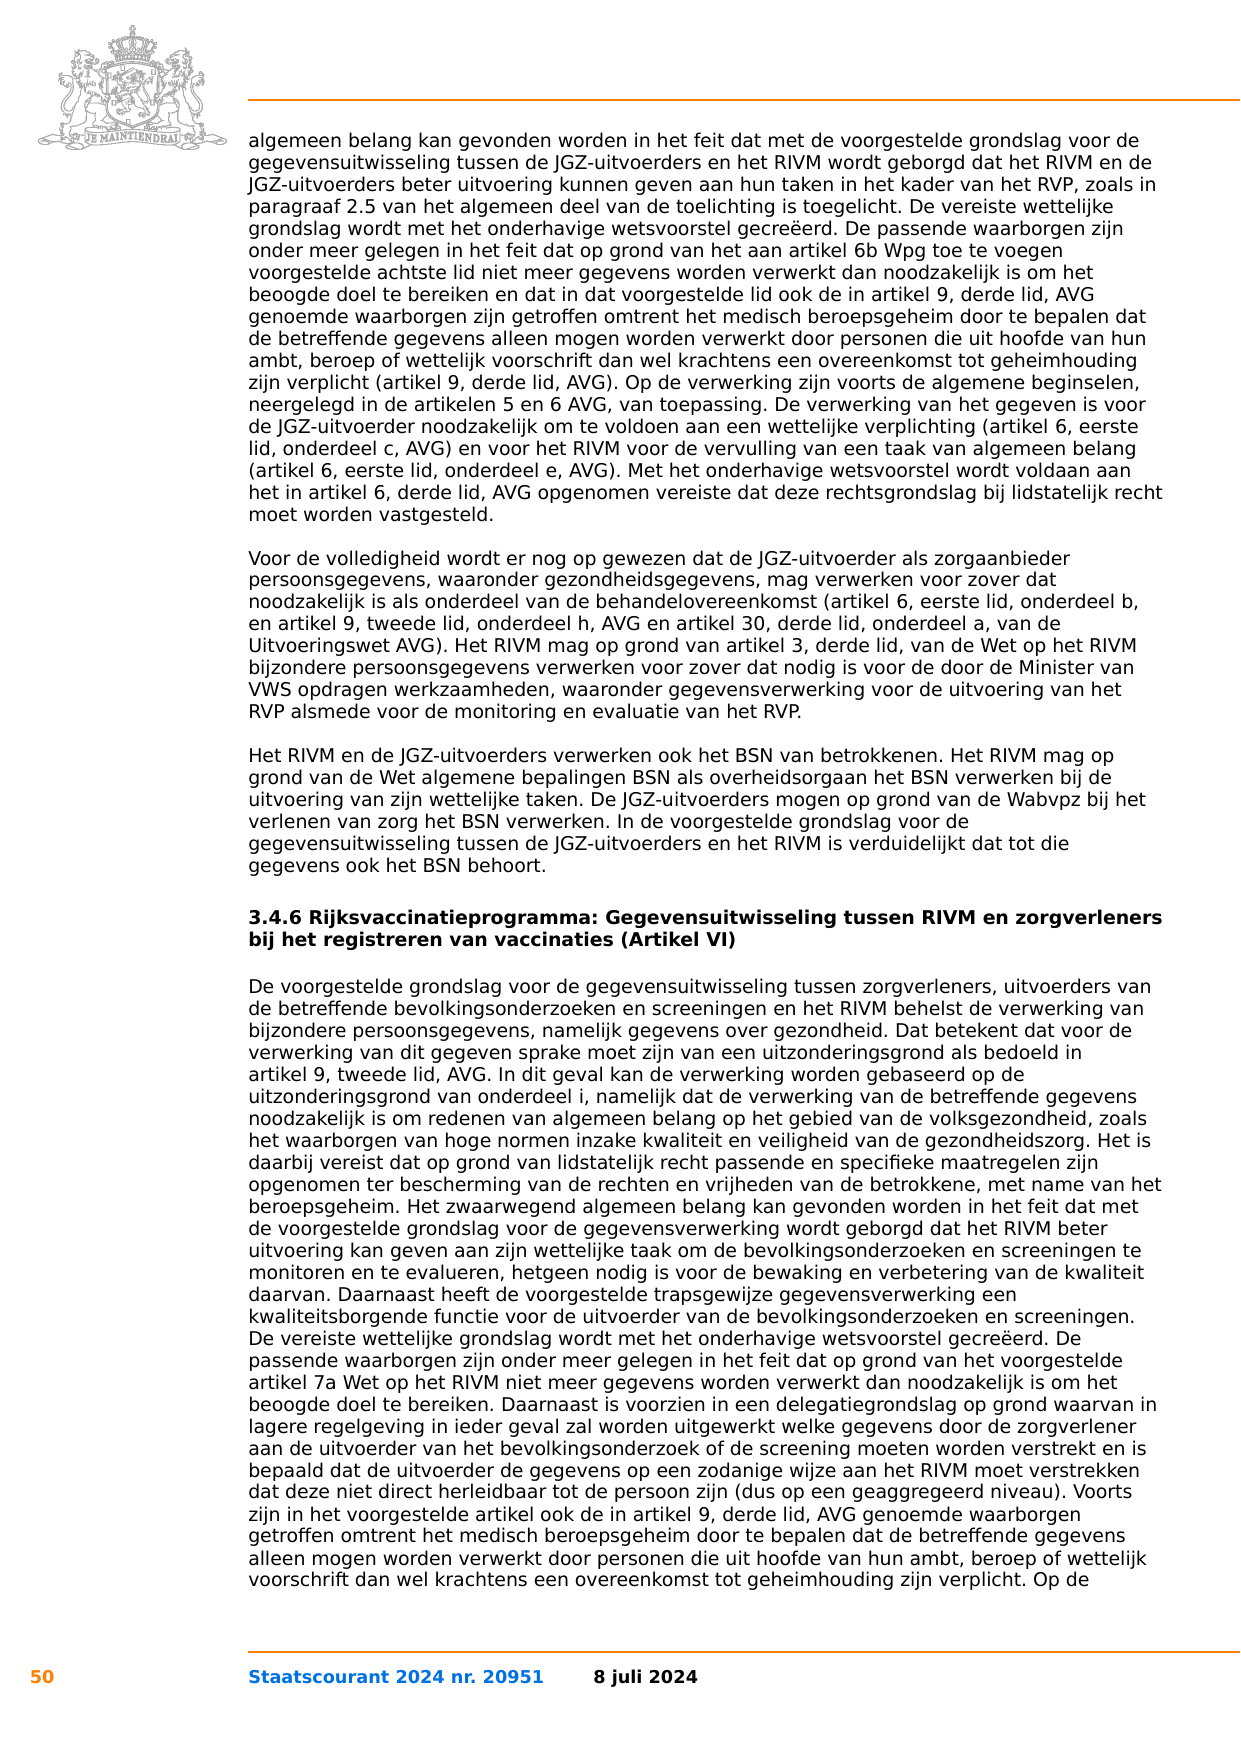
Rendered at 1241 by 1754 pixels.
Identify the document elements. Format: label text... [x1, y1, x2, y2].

picture [38, 25, 227, 150]
subtitle 3.4.6 Rijksvaccinatieprogramma: Gegevensuitwisseling tussen RIVM en zorgverleners bij het registreren van vaccinaties (Artikel VI) [248, 907, 1163, 951]
text Het RIVM en de JGZ-uitvoerders verwerken ook het BSN van betrokkenen. Het RIVM mag op grond van de Wet algemene bepalingen BSN als overheidsorgaan het BSN verwerken bij de uitvoering van zijn wettelijke taken. De JGZ-uitvoerders mogen op grond van de Wabvpz bij het verlenen van zorg het BSN verwerken. In de voorgestelde grondslag voor de gegevensuitwisseling tussen de JGZ-uitvoerders en het RIVM is verduidelijkt dat tot die gegevens ook het BSN behoort. [248, 745, 1163, 877]
text De voorgestelde grondslag voor de gegevensuitwisseling tussen zorgverleners, uitvoerders van de betreffende bevolkingsonderzoeken en screeningen en het RIVM behelst de verwerking van bijzondere persoonsgegevens, namelijk gegevens over gezondheid. Dat betekent dat voor de verwerking van dit gegeven sprake moet zijn van een uitzonderingsgrond als bedoeld in artikel 9, tweede lid, AVG. In dit geval kan de verwerking worden gebaseerd op de uitzonderingsgrond van onderdeel i, namelijk dat de verwerking van de betreffende gegevens noodzakelijk is om redenen van algemeen belang op het gebied van de volksgezondheid, zoals het waarborgen van hoge normen inzake kwaliteit en veiligheid van de gezondheidszorg. Het is daarbij vereist dat op grond van lidstatelijk recht passende en specifieke maatregelen zijn opgenomen ter bescherming van de rechten en vrijheden van de betrokkene, met name van het beroepsgeheim. Het zwaarwegend algemeen belang kan gevonden worden in het feit dat met de voorgestelde grondslag voor de gegevensverwerking wordt geborgd dat het RIVM beter uitvoering kan geven aan zijn wettelijke taak om de bevolkingsonderzoeken en screeningen te monitoren en te evalueren, hetgeen nodig is voor de bewaking en verbetering van de kwaliteit daarvan. Daarnaast heeft de voorgestelde trapsgewijze gegevensverwerking een kwaliteitsborgende functie voor de uitvoerder van de bevolkingsonderzoeken en screeningen. De vereiste wettelijke grondslag wordt met het onderhavige wetsvoorstel gecreëerd. De passende waarborgen zijn onder meer gelegen in het feit dat op grond van het voorgestelde artikel 7a Wet op het RIVM niet meer gegevens worden verwerkt dan noodzakelijk is om het beoogde doel te bereiken. Daarnaast is voorzien in een delegatiegrondslag op grond waarvan in lagere regelgeving in ieder geval zal worden uitgewerkt welke gegevens door de zorgverlener aan de uitvoerder van het bevolkingsonderzoek of de screening moeten worden verstrekt en is bepaald dat de uitvoerder de gegevens op een zodanige wijze aan het RIVM moet verstrekken dat deze niet direct herleidbaar tot de persoon zijn (dus op een geaggregeerd niveau). Voorts zijn in het voorgestelde artikel ook de in artikel 9, derde lid, AVG genoemde waarborgen getroffen omtrent het medisch beroepsgeheim door te bepalen dat de betreffende gegevens alleen mogen worden verwerkt door personen die uit hoofde van hun ambt, beroep of wettelijk voorschrift dan wel krachtens een overeenkomst tot geheimhouding zijn verplicht. Op de [248, 976, 1163, 1591]
text Voor de volledigheid wordt er nog op gewezen dat de JGZ-uitvoerder als zorgaanbieder persoonsgegevens, waaronder gezondheidsgegevens, mag verwerken voor zover dat noodzakelijk is als onderdeel van de behandelovereenkomst (artikel 6, eerste lid, onderdeel b, en artikel 9, tweede lid, onderdeel h, AVG en artikel 30, derde lid, onderdeel a, van de Uitvoeringswet AVG). Het RIVM mag op grond van artikel 3, derde lid, van de Wet op het RIVM bijzondere persoonsgegevens verwerken voor zover dat nodig is voor de door de Minister van VWS opdragen werkzaamheden, waaronder gegevensverwerking voor de uitvoering van het RVP alsmede voor de monitoring en evaluatie van het RVP. [248, 547, 1163, 723]
text algemeen belang kan gevonden worden in het feit dat met de voorgestelde grondslag voor de gegevensuitwisseling tussen de JGZ-uitvoerders en het RIVM wordt geborgd dat het RIVM en de JGZ-uitvoerders beter uitvoering kunnen geven aan hun taken in het kader van het RVP, zoals in paragraaf 2.5 van het algemeen deel van de toelichting is toegelicht. De vereiste wettelijke grondslag wordt met het onderhavige wetsvoorstel gecreëerd. De passende waarborgen zijn onder meer gelegen in het feit dat op grond van het aan artikel 6b Wpg toe te voegen voorgestelde achtste lid niet meer gegevens worden verwerkt dan noodzakelijk is om het beoogde doel te bereiken en dat in dat voorgestelde lid ook de in artikel 9, derde lid, AVG genoemde waarborgen zijn getroffen omtrent het medisch beroepsgeheim door te bepalen dat de betreffende gegevens alleen mogen worden verwerkt door personen die uit hoofde van hun ambt, beroep of wettelijk voorschrift dan wel krachtens een overeenkomst tot geheimhouding zijn verplicht (artikel 9, derde lid, AVG). Op de verwerking zijn voorts de algemene beginselen, neergelegd in de artikelen 5 en 6 AVG, van toepassing. De verwerking van het gegeven is voor de JGZ-uitvoerder noodzakelijk om te voldoen aan een wettelijke verplichting (artikel 6, eerste lid, onderdeel c, AVG) en voor het RIVM voor de vervulling van een taak van algemeen belang (artikel 6, eerste lid, onderdeel e, AVG). Met het onderhavige wetsvoorstel wordt voldaan aan het in artikel 6, derde lid, AVG opgenomen vereiste dat deze rechtsgrondslag bij lidstatelijk recht moet worden vastgesteld. [248, 130, 1163, 526]
